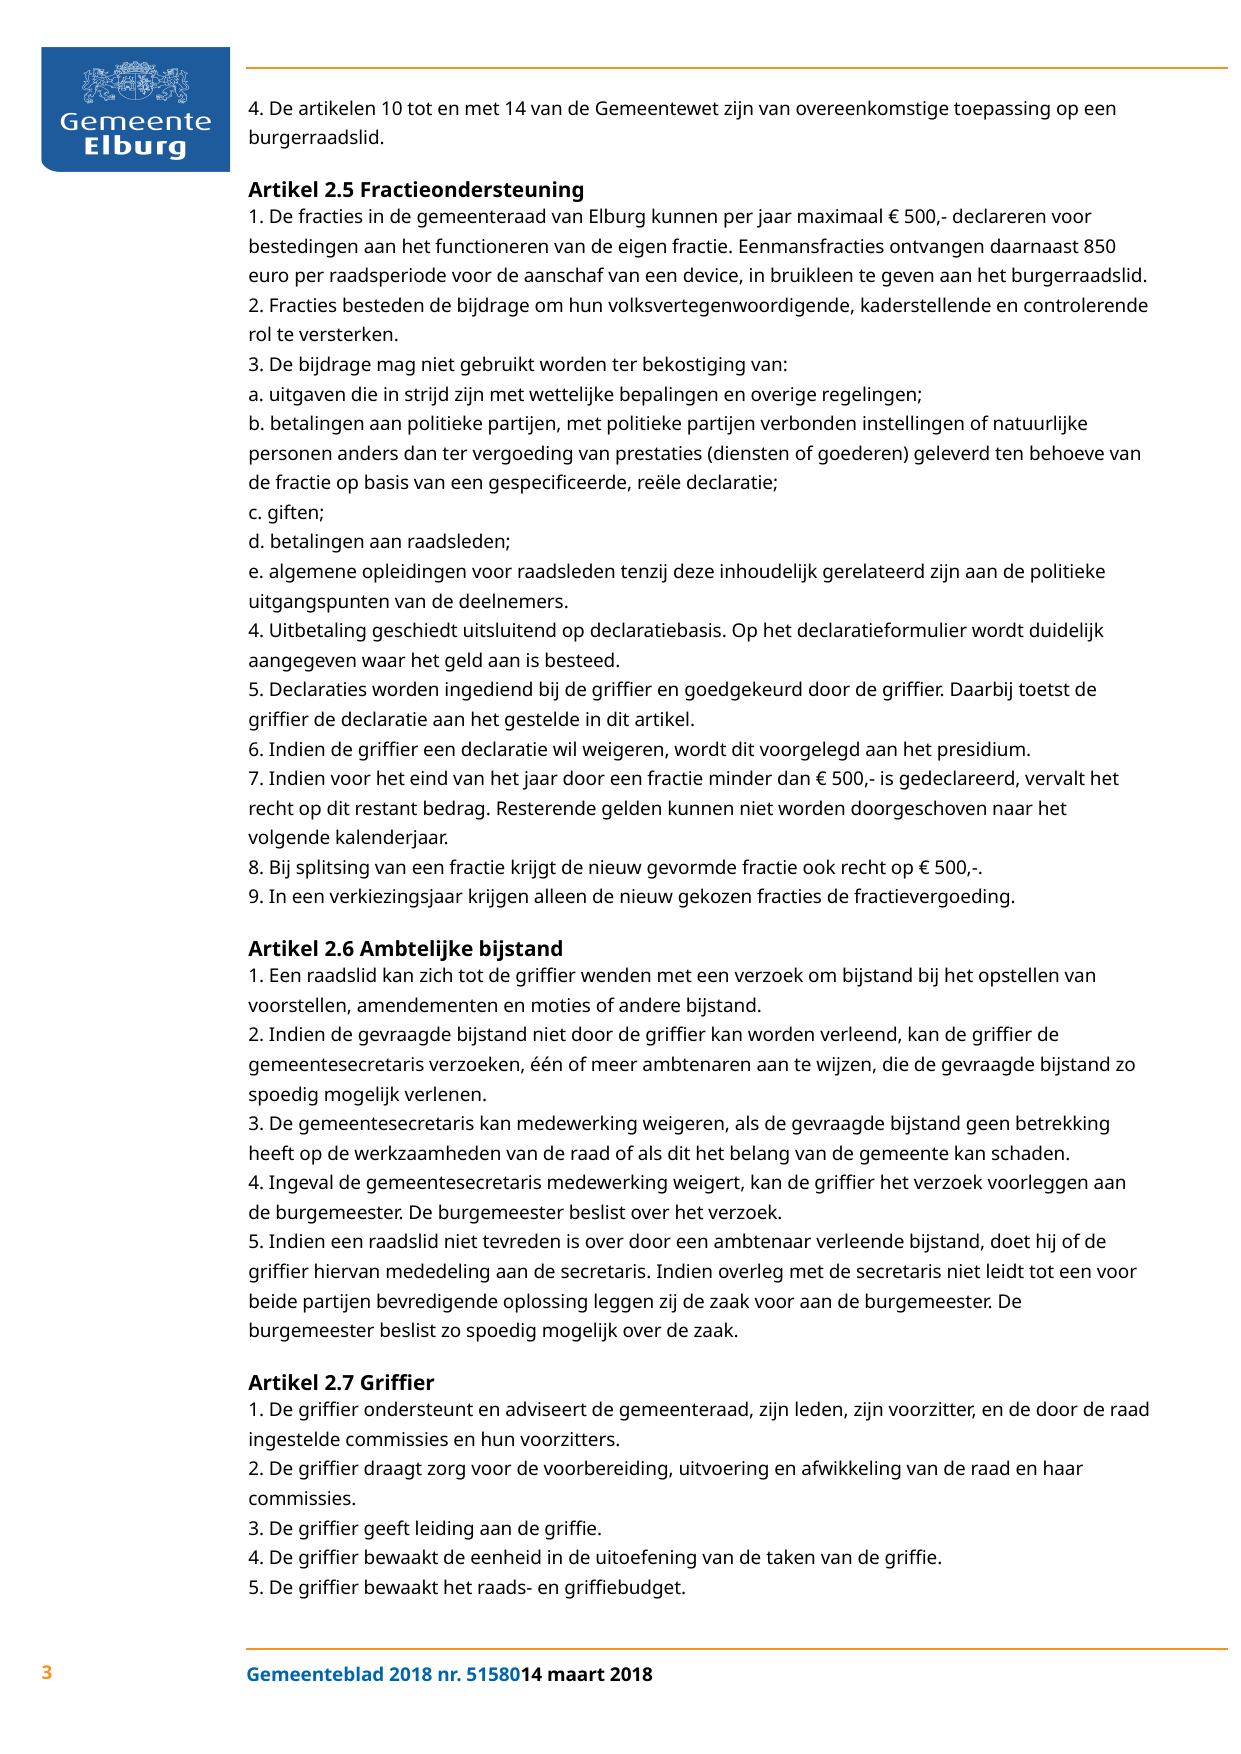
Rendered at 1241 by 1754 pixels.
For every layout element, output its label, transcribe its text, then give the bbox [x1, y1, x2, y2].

text 1. De fracties in de gemeenteraad van Elburg kunnen per jaar maximaal € 500,- declareren voor bestedingen aan het functioneren van de eigen fractie. Eenmansfracties ontvangen daarnaast 850 euro per raadsperiode voor de aanschaf van een device, in bruikleen te geven aan het burgerraadslid. [248, 203, 1152, 288]
text 3. De griffier geeft leiding aan de griffie. [248, 1515, 1152, 1540]
text 1. De griffier ondersteunt en adviseert de gemeenteraad, zijn leden, zijn voorzitter, en de door de raad ingestelde commissies en hun voorzitters. [248, 1396, 1152, 1452]
text 6. Indien de griffier een declaratie wil weigeren, wordt dit voorgelegd aan het presidium. [248, 736, 1152, 761]
text 8. Bij splitsing van een fractie krijgt de nieuw gevormde fractie ook recht op € 500,-. [248, 854, 1152, 880]
text 9. In een verkiezingsjaar krijgen alleen de nieuw gekozen fracties de fractievergoeding. [248, 884, 1152, 909]
text 2. De griffier draagt zorg voor de voorbereiding, uitvoering en afwikkeling van de raad en haar commissies. [248, 1456, 1152, 1511]
text 1. Een raadslid kan zich tot de griffier wenden met een verzoek om bijstand bij het opstellen van voorstellen, amendementen en moties of andere bijstand. [248, 962, 1152, 1018]
text 4. Ingeval de gemeentesecretaris medewerking weigert, kan de griffier het verzoek voorleggen aan de burgemeester. De burgemeester beslist over het verzoek. [248, 1169, 1152, 1225]
text Artikel 2.5 Fractieondersteuning [248, 175, 1152, 203]
text 5. Declaraties worden ingediend bij de griffier en goedgekeurd door de griffier. Daarbij toetst de griffier de declaratie aan het gestelde in dit artikel. [248, 677, 1152, 732]
text 4. Uitbetaling geschiedt uitsluitend op declaratiebasis. Op het declaratieformulier wordt duidelijk aangegeven waar het geld aan is besteed. [248, 617, 1152, 673]
text Artikel 2.7 Griffier [248, 1368, 1152, 1396]
text 2. Indien de gevraagde bijstand niet door de griffier kan worden verleend, kan de griffier de gemeentesecretaris verzoeken, één of meer ambtenaren aan te wijzen, die de gevraagde bijstand zo spoedig mogelijk verlenen. [248, 1022, 1152, 1107]
text 3. De bijdrage mag niet gebruikt worden ter bekostiging van: [248, 351, 1152, 377]
text 7. Indien voor het eind van het jaar door een fractie minder dan € 500,- is gedeclareerd, vervalt het recht op dit restant bedrag. Resterende gelden kunnen niet worden doorgeschoven naar het volgende kalenderjaar. [248, 765, 1152, 850]
text 5. Indien een raadslid niet tevreden is over door een ambtenaar verleende bijstand, doet hij of de griffier hiervan mededeling aan de secretaris. Indien overleg met de secretaris niet leidt tot een voor beide partijen bevredigende oplossing leggen zij de zaak voor aan de burgemeester. De burgemeester beslist zo spoedig mogelijk over de zaak. [248, 1229, 1152, 1343]
text a. uitgaven die in strijd zijn met wettelijke bepalingen en overige regelingen; [248, 381, 1152, 406]
text e. algemene opleidingen voor raadsleden tenzij deze inhoudelijk gerelateerd zijn aan de politieke uitgangspunten van de deelnemers. [248, 558, 1152, 613]
text 5. De griffier bewaakt het raads- en griffiebudget. [248, 1574, 1152, 1599]
text 4. De griffier bewaakt de eenheid in de uitoefening van de taken van de griffie. [248, 1544, 1152, 1570]
text 3. De gemeentesecretaris kan medewerking weigeren, als de gevraagde bijstand geen betrekking heeft op de werkzaamheden van de raad of als dit het belang van de gemeente kan schaden. [248, 1110, 1152, 1166]
text d. betalingen aan raadsleden; [248, 529, 1152, 554]
text b. betalingen aan politieke partijen, met politieke partijen verbonden instellingen of natuurlijke personen anders dan ter vergoeding van prestaties (diensten of goederen) geleverd ten behoeve van de fractie op basis van een gespecificeerde, reële declaratie; [248, 410, 1152, 495]
text c. giften; [248, 499, 1152, 525]
picture [41, 47, 231, 172]
text Artikel 2.6 Ambtelijke bijstand [248, 934, 1152, 962]
text 4. De artikelen 10 tot en met 14 van de Gemeentewet zijn van overeenkomstige toepassing op een burgerraadslid. [248, 95, 1152, 150]
text 2. Fracties besteden de bijdrage om hun volksvertegenwoordigende, kaderstellende en controlerende rol te versterken. [248, 292, 1152, 347]
